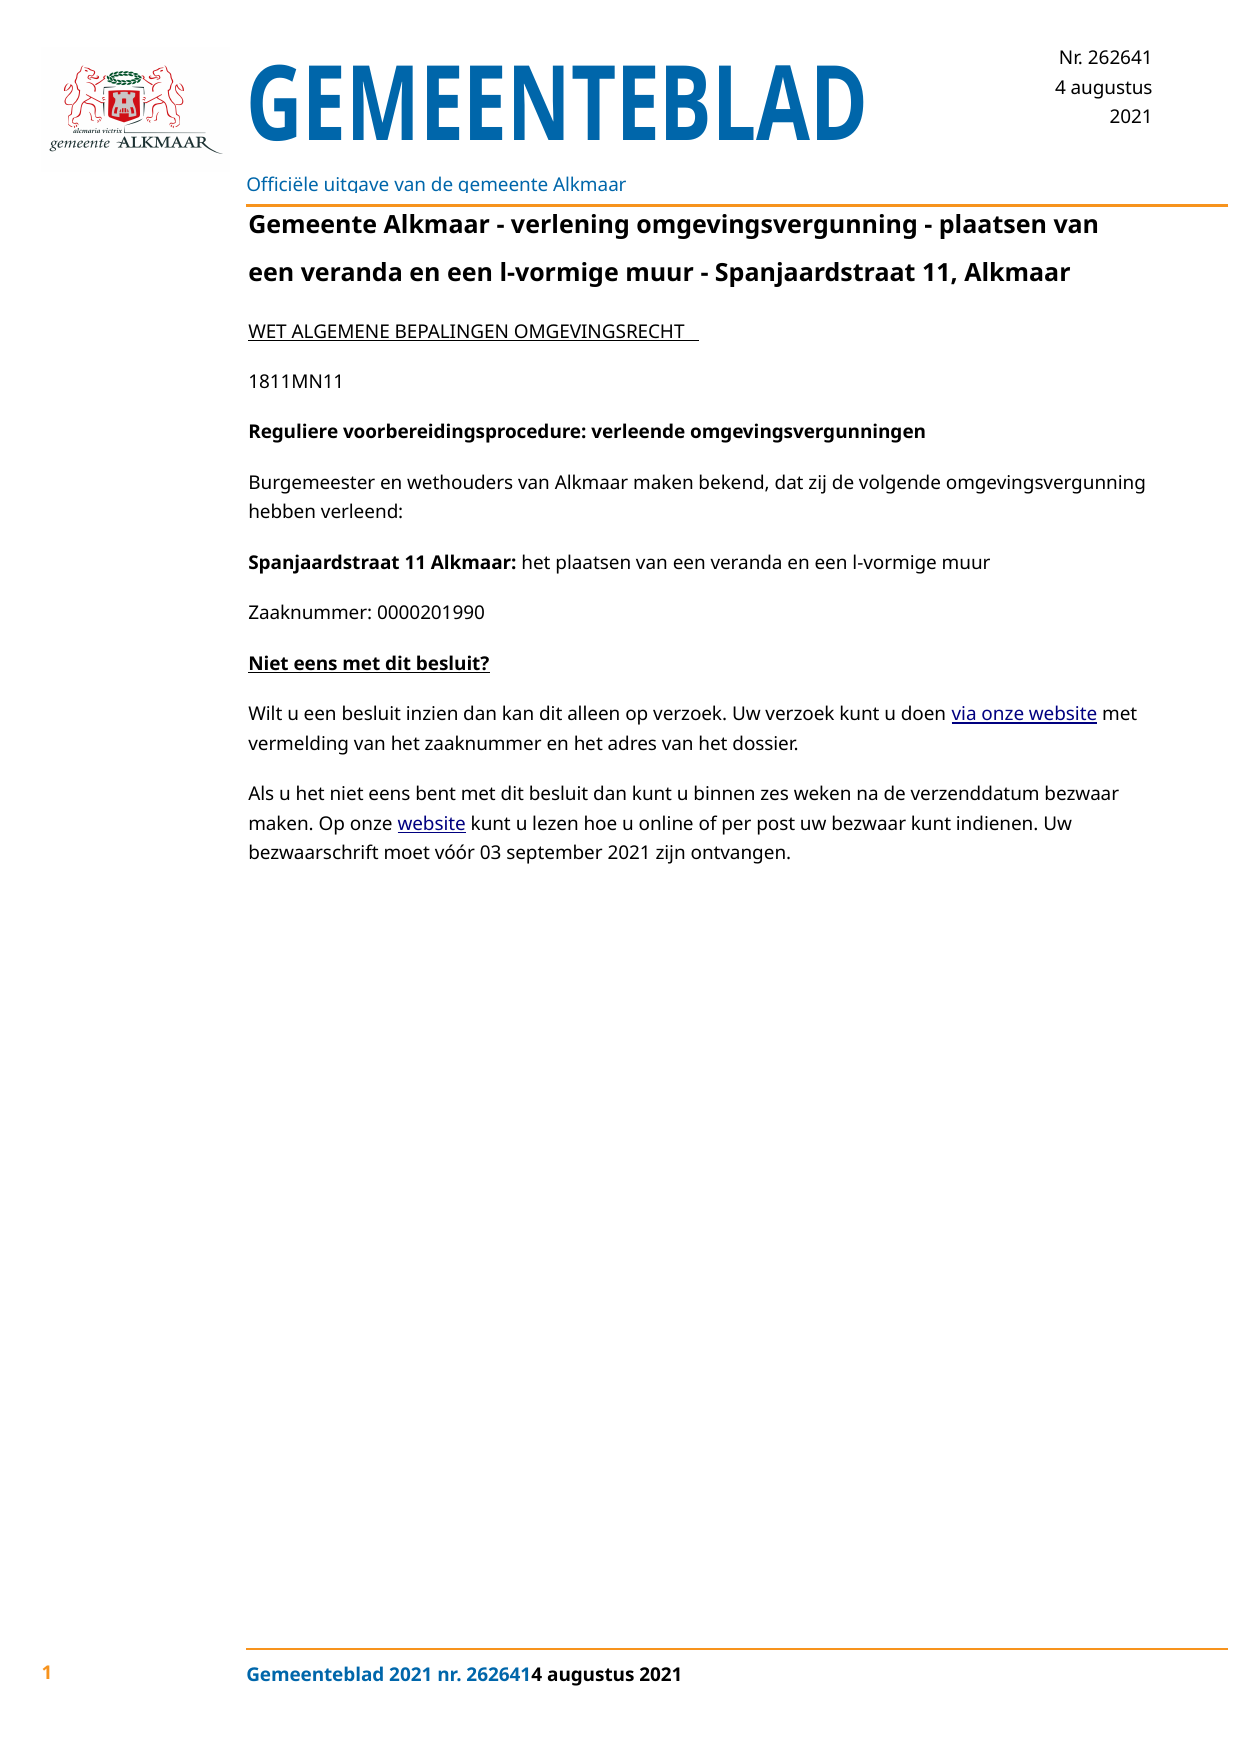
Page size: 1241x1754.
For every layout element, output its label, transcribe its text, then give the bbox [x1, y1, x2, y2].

text WET ALGEMENE BEPALINGEN OMGEVINGSRECHT [248, 318, 1152, 344]
text Zaaknummer: 0000201990 [248, 599, 1152, 625]
text Spanjaardstraat 11 Alkmaar: het plaatsen van een veranda en een l-vormige muur [248, 549, 1152, 575]
text Wilt u een besluit inzien dan kan dit alleen op verzoek. Uw verzoek kunt u doen via onze website met vermelding van het zaaknummer en het adres van het dossier. [248, 700, 1152, 756]
picture [41, 47, 231, 172]
text Niet eens met dit besluit? [248, 650, 1152, 676]
text Als u het niet eens bent met dit besluit dan kunt u binnen zes weken na de verzenddatum bezwaar maken. Op onze website kunt u lezen hoe u online of per post uw bezwaar kunt indienen. Uw bezwaarschrift moet vóór 03 september 2021 zijn ontvangen. [248, 780, 1152, 865]
text Burgemeester en wethouders van Alkmaar maken bekend, dat zij de volgende omgevingsvergunning hebben verleend: [248, 469, 1152, 524]
text 1811MN11 [248, 368, 1152, 394]
text Gemeente Alkmaar - verlening omgevingsvergunning - plaatsen van een veranda en een l-vormige muur - Spanjaardstraat 11, Alkmaar [248, 207, 1152, 288]
text Reguliere voorbereidingsprocedure: verleende omgevingsvergunningen [248, 419, 1152, 444]
